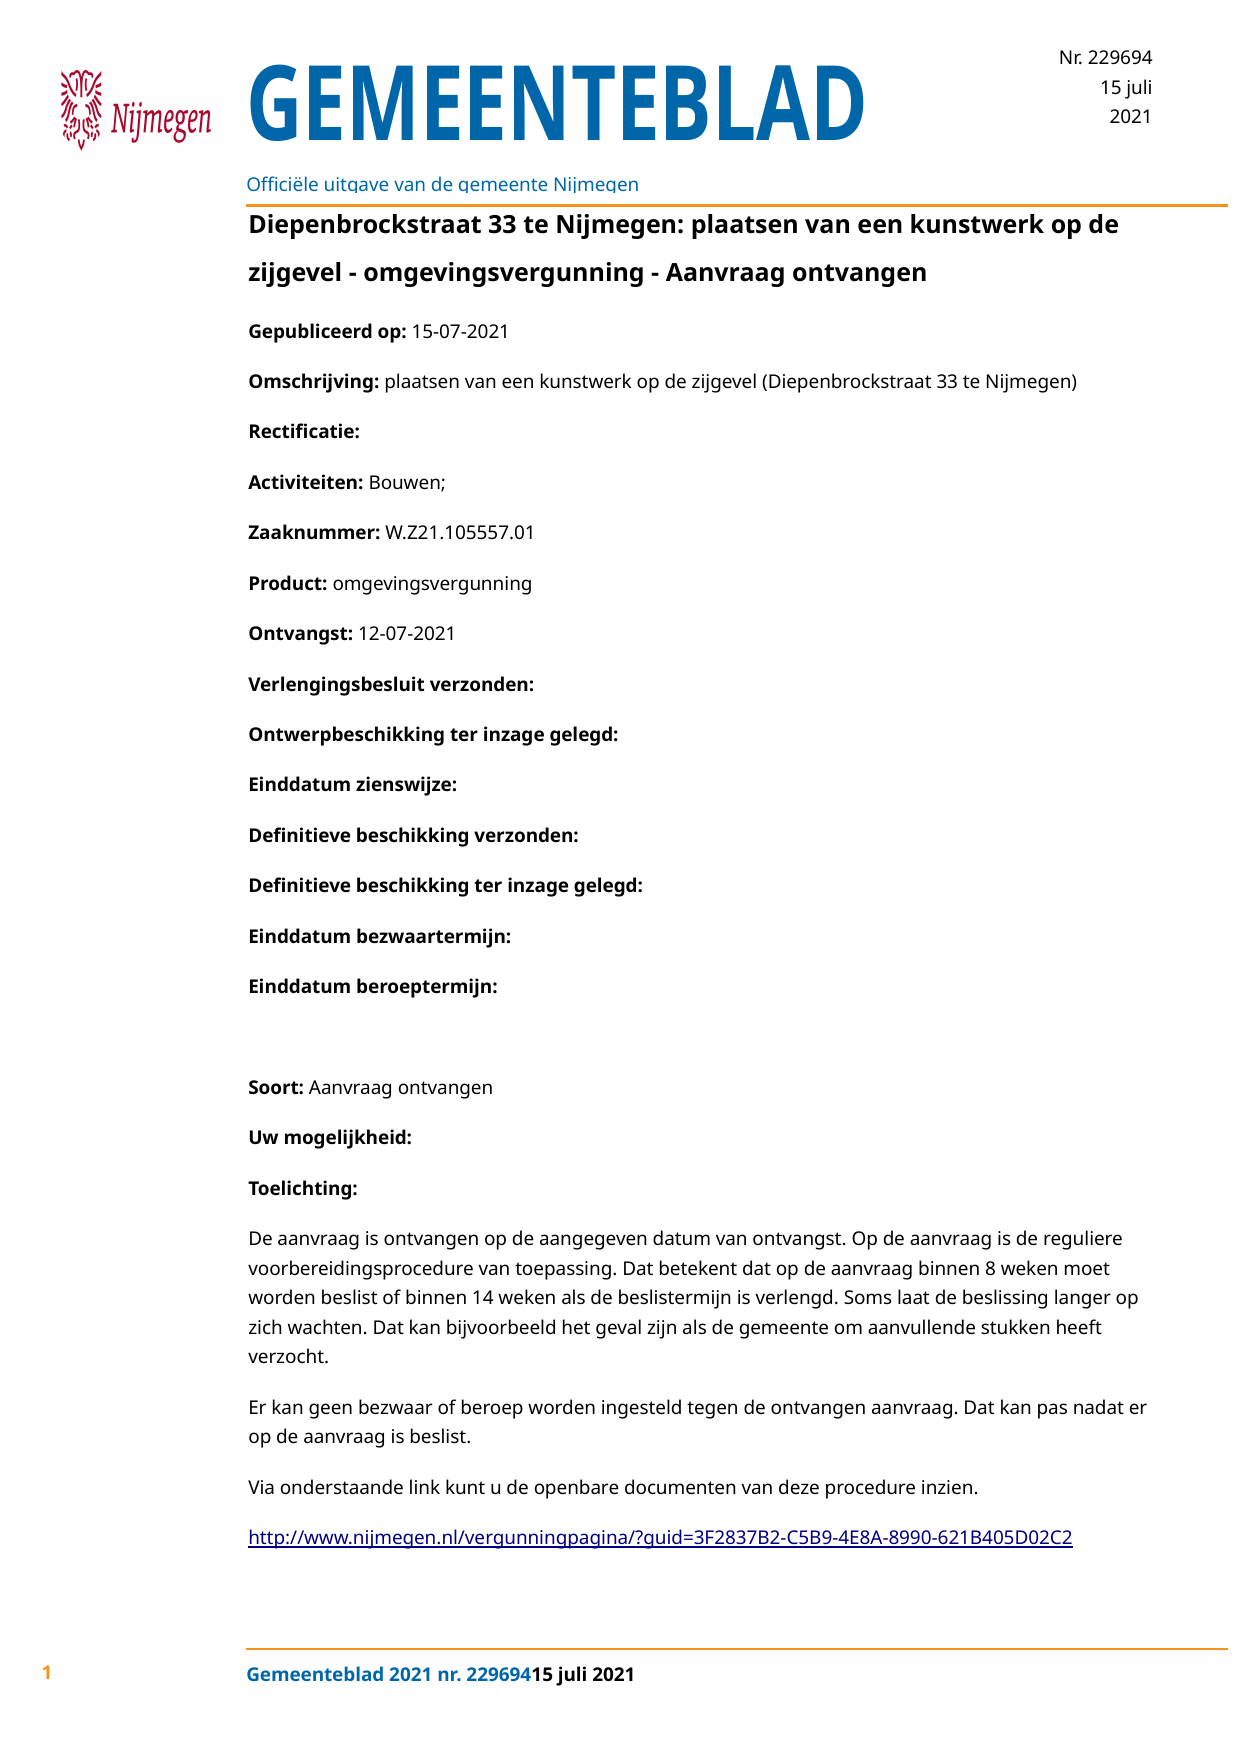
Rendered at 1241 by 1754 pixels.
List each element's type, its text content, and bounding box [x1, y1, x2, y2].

text Diepenbrockstraat 33 te Nijmegen: plaatsen van een kunstwerk op de zijgevel - omgevingsvergunning - Aanvraag ontvangen [248, 207, 1152, 288]
text Activiteiten: Bouwen; [248, 469, 1152, 495]
text Zaaknummer: W.Z21.105557.01 [248, 519, 1152, 545]
text Product: omgevingsvergunning [248, 570, 1152, 596]
text Toelichting: [248, 1175, 1152, 1201]
text Einddatum bezwaartermijn: [248, 923, 1152, 949]
text Soort: Aanvraag ontvangen [248, 1074, 1152, 1100]
text Gepubliceerd op: 15-07-2021 [248, 318, 1152, 344]
text Er kan geen bezwaar of beroep worden ingesteld tegen de ontvangen aanvraag. Dat kan pas nadat er op de aanvraag is beslist. [248, 1394, 1152, 1449]
text Uw mogelijkheid: [248, 1124, 1152, 1150]
picture [41, 47, 231, 172]
text Omschrijving: plaatsen van een kunstwerk op de zijgevel (Diepenbrockstraat 33 te Nijmegen) [248, 368, 1152, 394]
text Einddatum zienswijze: [248, 772, 1152, 797]
text Einddatum beroeptermijn: [248, 973, 1152, 999]
text http://www.nijmegen.nl/vergunningpagina/?guid=3F2837B2-C5B9-4E8A-8990-621B405D02C2 [248, 1524, 1152, 1550]
text Ontvangst: 12-07-2021 [248, 620, 1152, 646]
text De aanvraag is ontvangen op de aangegeven datum van ontvangst. Op de aanvraag is de reguliere voorbereidingsprocedure van toepassing. Dat betekent dat op de aanvraag binnen 8 weken moet worden beslist of binnen 14 weken als de beslistermijn is verlengd. Soms laat de beslissing langer op zich wachten. Dat kan bijvoorbeeld het geval zijn als de gemeente om aanvullende stukken heeft verzocht. [248, 1225, 1152, 1369]
text Via onderstaande link kunt u de openbare documenten van deze procedure inzien. [248, 1474, 1152, 1500]
text Ontwerpbeschikking ter inzage gelegd: [248, 721, 1152, 747]
text Definitieve beschikking ter inzage gelegd: [248, 872, 1152, 898]
text Definitieve beschikking verzonden: [248, 822, 1152, 848]
text Rectificatie: [248, 419, 1152, 444]
text Verlengingsbesluit verzonden: [248, 671, 1152, 697]
